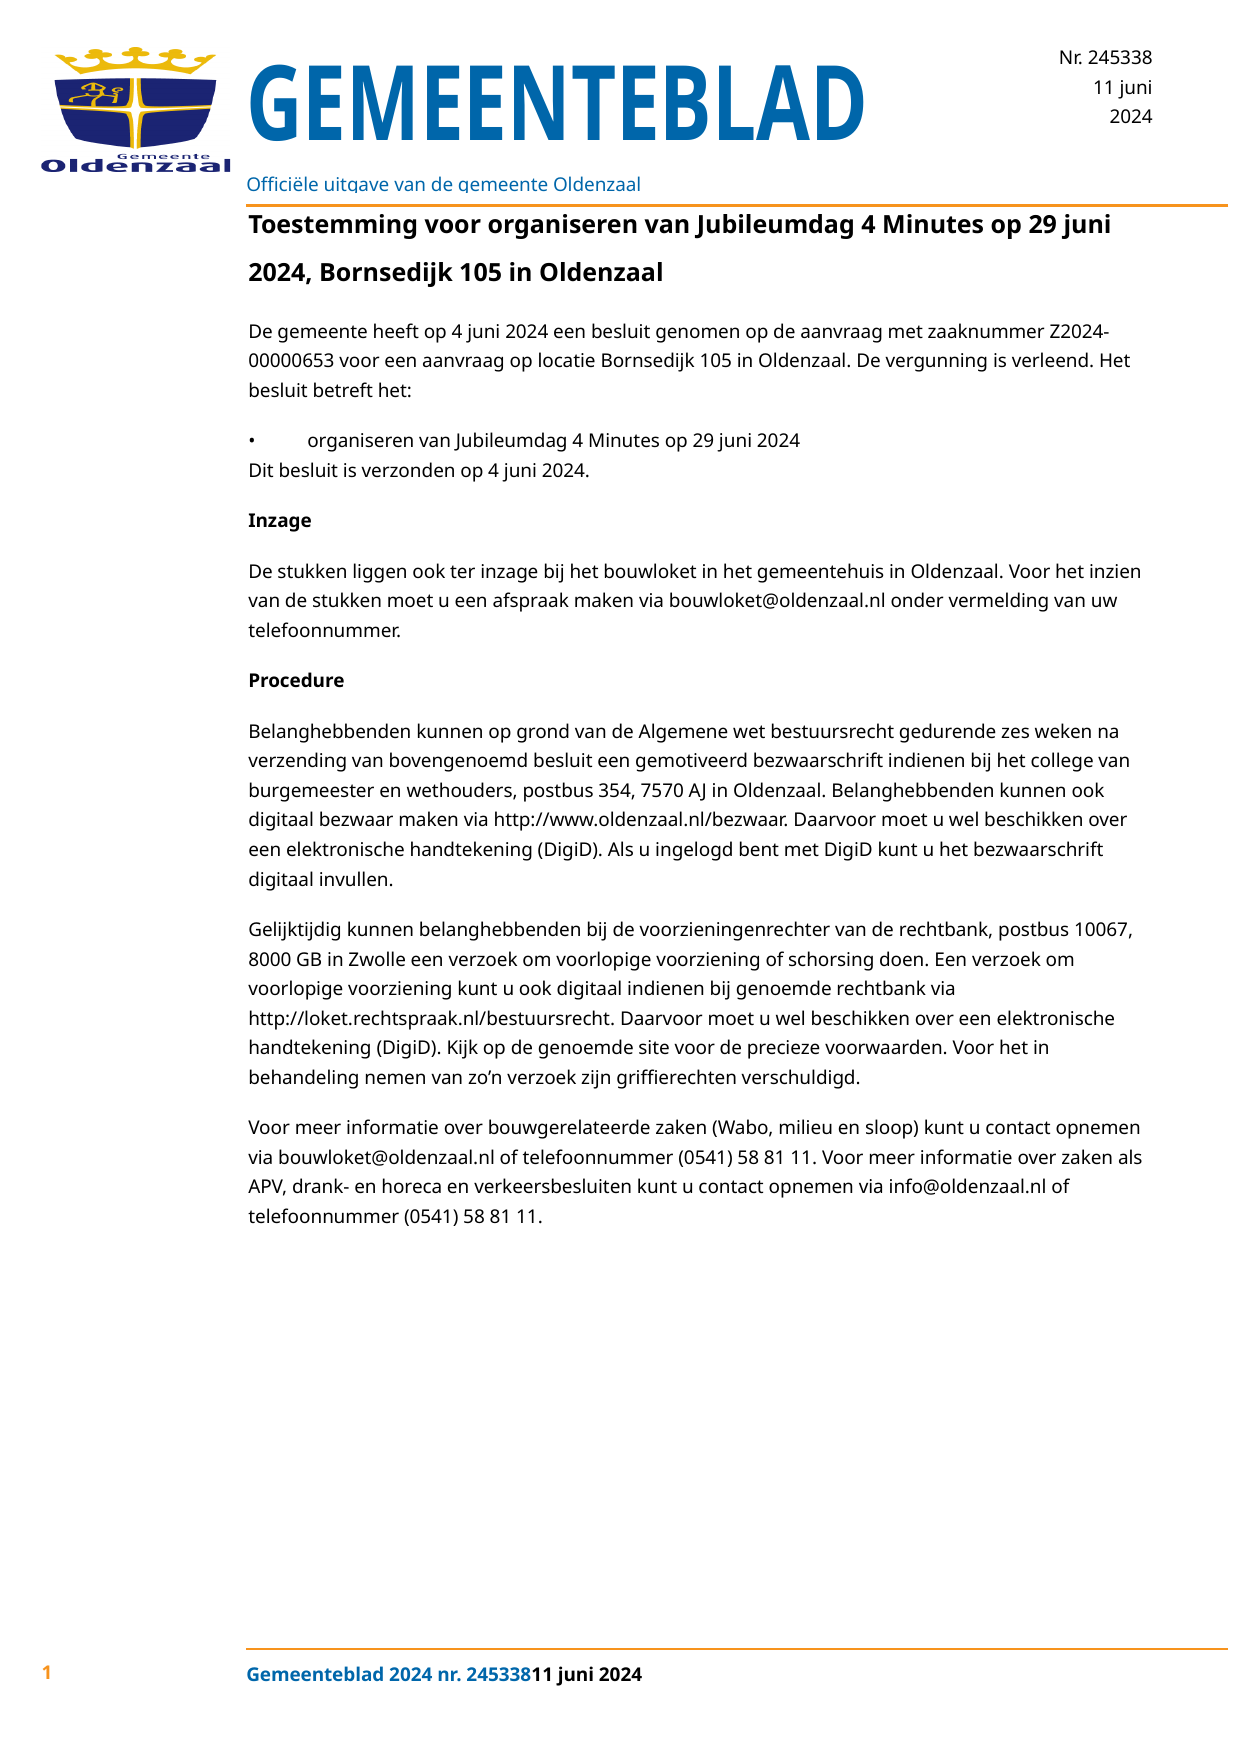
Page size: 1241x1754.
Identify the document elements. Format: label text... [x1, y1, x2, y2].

list organiseren van Jubileumdag 4 Minutes op 29 juni 2024 [248, 427, 1152, 453]
text Inzage [248, 507, 1152, 533]
text Procedure [248, 667, 1152, 693]
text Toestemming voor organiseren van Jubileumdag 4 Minutes op 29 juni 2024, Bornsedijk 105 in Oldenzaal [248, 207, 1152, 288]
text Belanghebbenden kunnen op grond van de Algemene wet bestuursrecht gedurende zes weken na verzending van bovengenoemd besluit een gemotiveerd bezwaarschrift indienen bij het college van burgemeester en wethouders, postbus 354, 7570 AJ in Oldenzaal. Belanghebbenden kunnen ook digitaal bezwaar maken via http://www.oldenzaal.nl/bezwaar. Daarvoor moet u wel beschikken over een elektronische handtekening (DigiD). Als u ingelogd bent met DigiD kunt u het bezwaarschrift digitaal invullen. [248, 718, 1152, 892]
text De stukken liggen ook ter inzage bij het bouwloket in het gemeentehuis in Oldenzaal. Voor het inzien van de stukken moet u een afspraak maken via bouwloket@oldenzaal.nl onder vermelding van uw telefoonnummer. [248, 558, 1152, 643]
text De gemeente heeft op 4 juni 2024 een besluit genomen op de aanvraag met zaaknummer Z2024-00000653 voor een aanvraag op locatie Bornsedijk 105 in Oldenzaal. De vergunning is verleend. Het besluit betreft het: [248, 318, 1152, 403]
text Dit besluit is verzonden op 4 juni 2024. [248, 457, 1152, 483]
text Gelijktijdig kunnen belanghebbenden bij de voorzieningenrechter van de rechtbank, postbus 10067, 8000 GB in Zwolle een verzoek om voorlopige voorziening of schorsing doen. Een verzoek om voorlopige voorziening kunt u ook digitaal indienen bij genoemde rechtbank via http://loket.rechtspraak.nl/bestuursrecht. Daarvoor moet u wel beschikken over een elektronische handtekening (DigiD). Kijk op de genoemde site voor de precieze voorwaarden. Voor het in behandeling nemen van zo’n verzoek zijn griffierechten verschuldigd. [248, 916, 1152, 1090]
picture [41, 47, 231, 172]
text Voor meer informatie over bouwgerelateerde zaken (Wabo, milieu en sloop) kunt u contact opnemen via bouwloket@oldenzaal.nl of telefoonnummer (0541) 58 81 11. Voor meer informatie over zaken als APV, drank- en horeca en verkeersbesluiten kunt u contact opnemen via info@oldenzaal.nl of telefoonnummer (0541) 58 81 11. [248, 1114, 1152, 1229]
